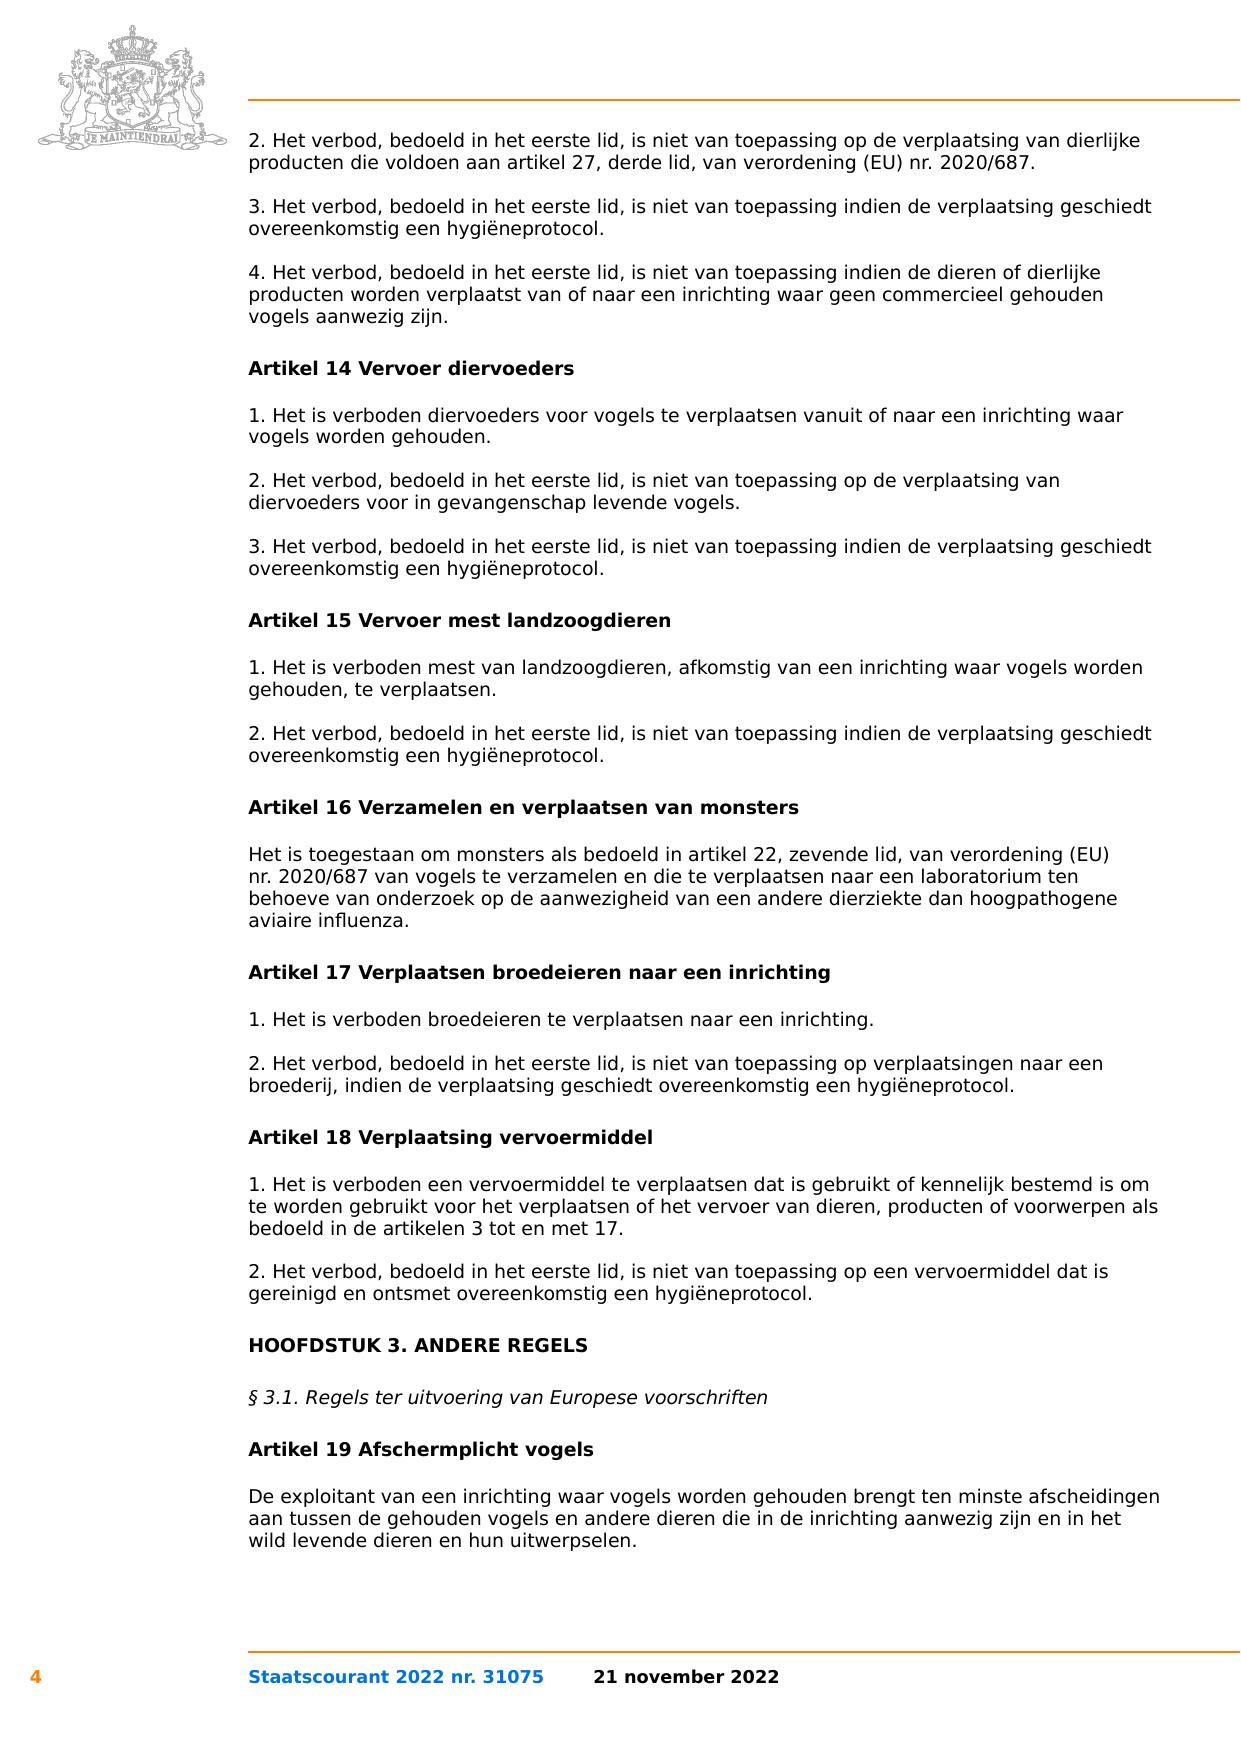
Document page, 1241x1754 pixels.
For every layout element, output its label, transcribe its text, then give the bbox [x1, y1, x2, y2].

text 2. Het verbod, bedoeld in het eerste lid, is niet van toepassing indien de verplaatsing geschiedt overeenkomstig een hygiëneprotocol. [248, 723, 1163, 767]
picture [38, 25, 227, 150]
text 3. Het verbod, bedoeld in het eerste lid, is niet van toepassing indien de verplaatsing geschiedt overeenkomstig een hygiëneprotocol. [248, 196, 1163, 240]
text 1. Het is verboden een vervoermiddel te verplaatsen dat is gebruikt of kennelijk bestemd is om te worden gebruikt voor het verplaatsen of het vervoer van dieren, producten of voorwerpen als bedoeld in de artikelen 3 tot en met 17. [248, 1173, 1163, 1239]
subtitle HOOFDSTUK 3. ANDERE REGELS [248, 1335, 1163, 1357]
text 1. Het is verboden diervoeders voor vogels te verplaatsen vanuit of naar een inrichting waar vogels worden gehouden. [248, 404, 1163, 448]
text 2. Het verbod, bedoeld in het eerste lid, is niet van toepassing op de verplaatsing van dierlijke producten die voldoen aan artikel 27, derde lid, van verordening (EU) nr. 2020/687. [248, 130, 1163, 174]
subtitle Artikel 15 Vervoer mest landzoogdieren [248, 610, 1163, 632]
text 3. Het verbod, bedoeld in het eerste lid, is niet van toepassing indien de verplaatsing geschiedt overeenkomstig een hygiëneprotocol. [248, 536, 1163, 580]
subtitle Artikel 16 Verzamelen en verplaatsen van monsters [248, 797, 1163, 819]
text 2. Het verbod, bedoeld in het eerste lid, is niet van toepassing op de verplaatsing van diervoeders voor in gevangenschap levende vogels. [248, 470, 1163, 514]
subtitle Artikel 18 Verplaatsing vervoermiddel [248, 1127, 1163, 1148]
text De exploitant van een inrichting waar vogels worden gehouden brengt ten minste afscheidingen aan tussen de gehouden vogels en andere dieren die in de inrichting aanwezig zijn en in het wild levende dieren en hun uitwerpselen. [248, 1486, 1163, 1552]
subtitle § 3.1. Regels ter uitvoering van Europese voorschriften [248, 1387, 1163, 1409]
text 2. Het verbod, bedoeld in het eerste lid, is niet van toepassing op verplaatsingen naar een broederij, indien de verplaatsing geschiedt overeenkomstig een hygiëneprotocol. [248, 1053, 1163, 1097]
subtitle Artikel 17 Verplaatsen broedeieren naar een inrichting [248, 962, 1163, 984]
text 4. Het verbod, bedoeld in het eerste lid, is niet van toepassing indien de dieren of dierlijke producten worden verplaatst van of naar een inrichting waar geen commercieel gehouden vogels aanwezig zijn. [248, 262, 1163, 327]
subtitle Artikel 19 Afschermplicht vogels [248, 1439, 1163, 1461]
text 2. Het verbod, bedoeld in het eerste lid, is niet van toepassing op een vervoermiddel dat is gereinigd en ontsmet overeenkomstig een hygiëneprotocol. [248, 1261, 1163, 1305]
text Het is toegestaan om monsters als bedoeld in artikel 22, zevende lid, van verordening (EU) nr. 2020/687 van vogels te verzamelen en die te verplaatsen naar een laboratorium ten behoeve van onderzoek op de aanwezigheid van een andere dierziekte dan hoogpathogene aviaire influenza. [248, 844, 1163, 932]
text 1. Het is verboden broedeieren te verplaatsen naar een inrichting. [248, 1009, 1163, 1031]
subtitle Artikel 14 Vervoer diervoeders [248, 357, 1163, 379]
text 1. Het is verboden mest van landzoogdieren, afkomstig van een inrichting waar vogels worden gehouden, te verplaatsen. [248, 657, 1163, 701]
